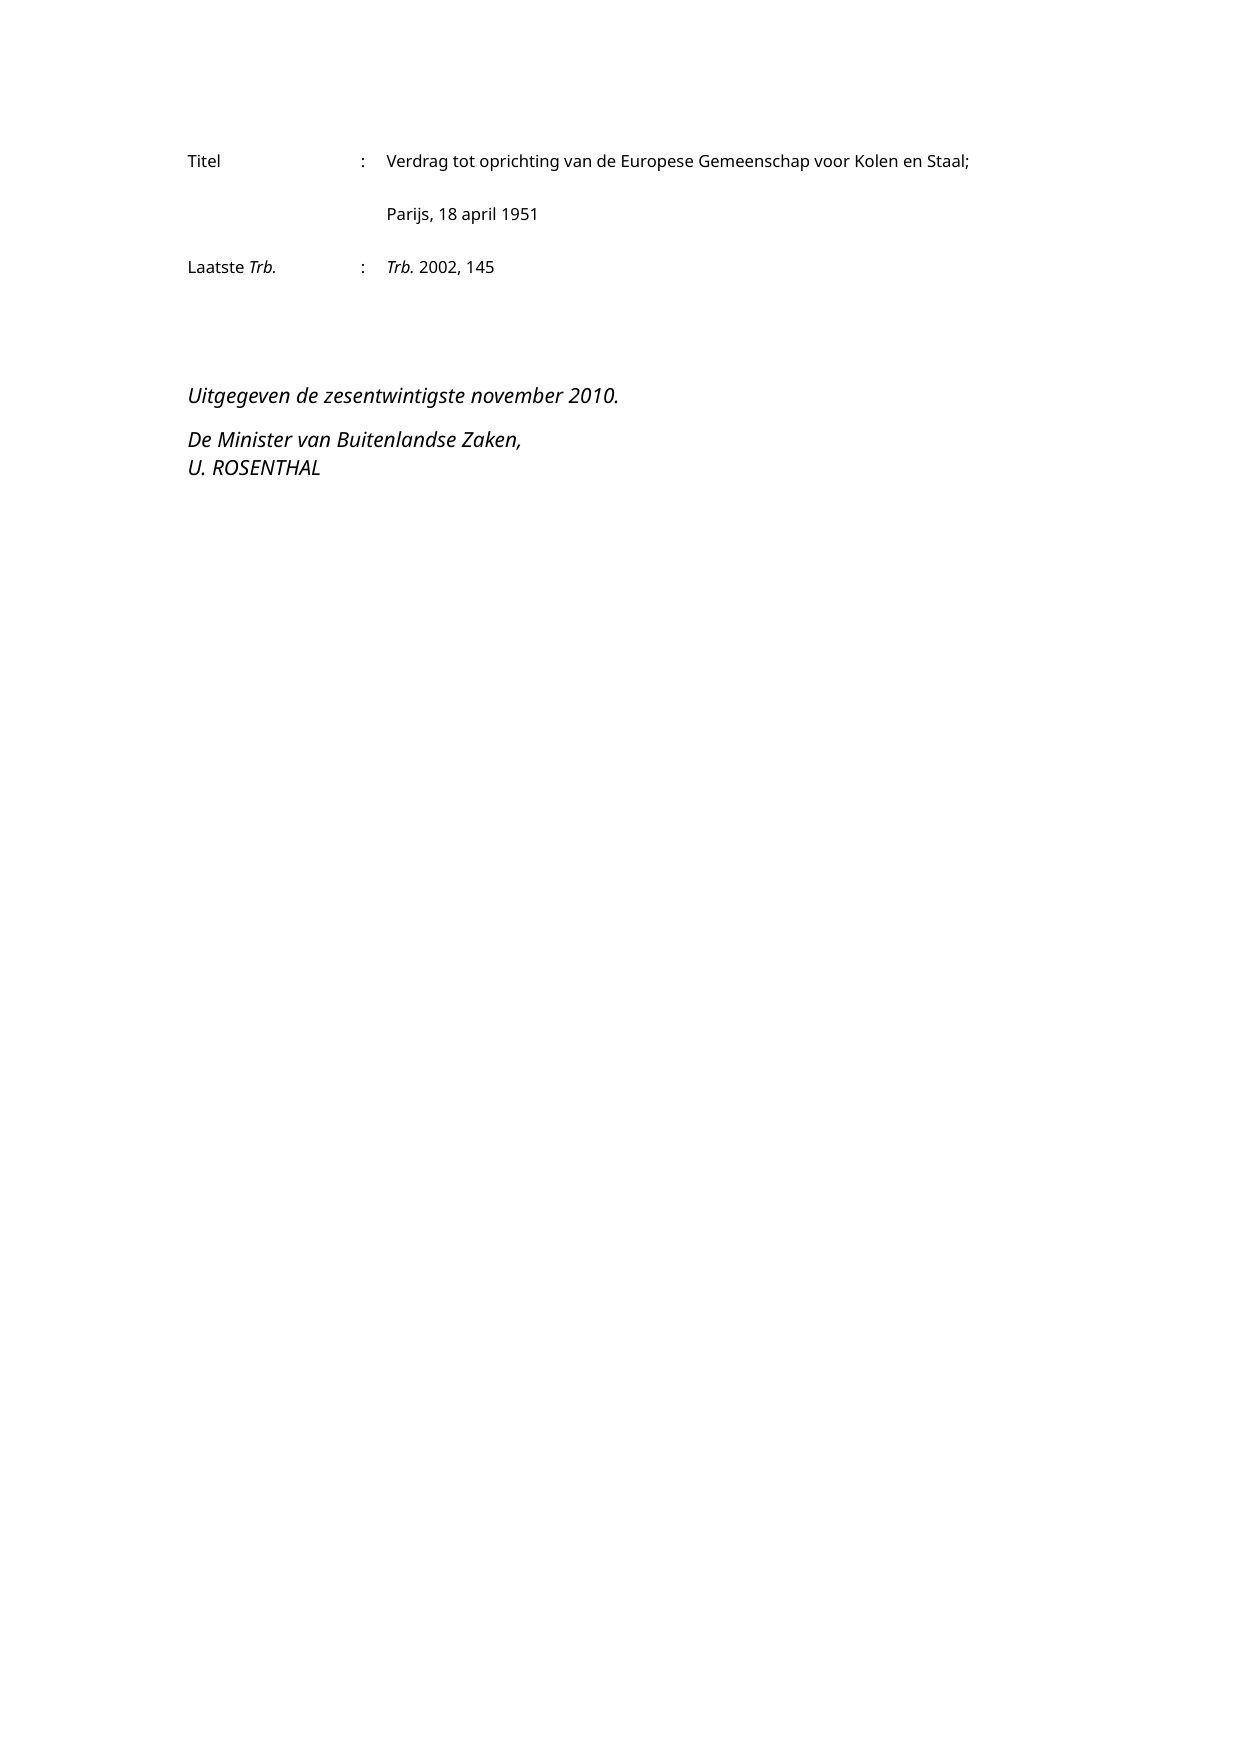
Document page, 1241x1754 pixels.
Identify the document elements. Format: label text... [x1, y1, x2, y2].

table_cell Titel [188, 150, 361, 255]
text Uitgegeven de zesentwintigste november 2010. [187, 382, 1053, 410]
table_cell : [361, 150, 386, 255]
table_cell Laatste Trb. [188, 255, 361, 308]
table_cell Verdrag tot oprichting van de Europese Gemeenschap voor Kolen en Staal; Parijs, 18 april 1951 [386, 150, 1053, 255]
text U. ROSENTHAL [187, 453, 1053, 482]
table_cell : [361, 255, 386, 308]
table_cell Trb. 2002, 145 [386, 255, 1053, 308]
text De Minister van Buitenlandse Zaken, [187, 425, 1053, 453]
